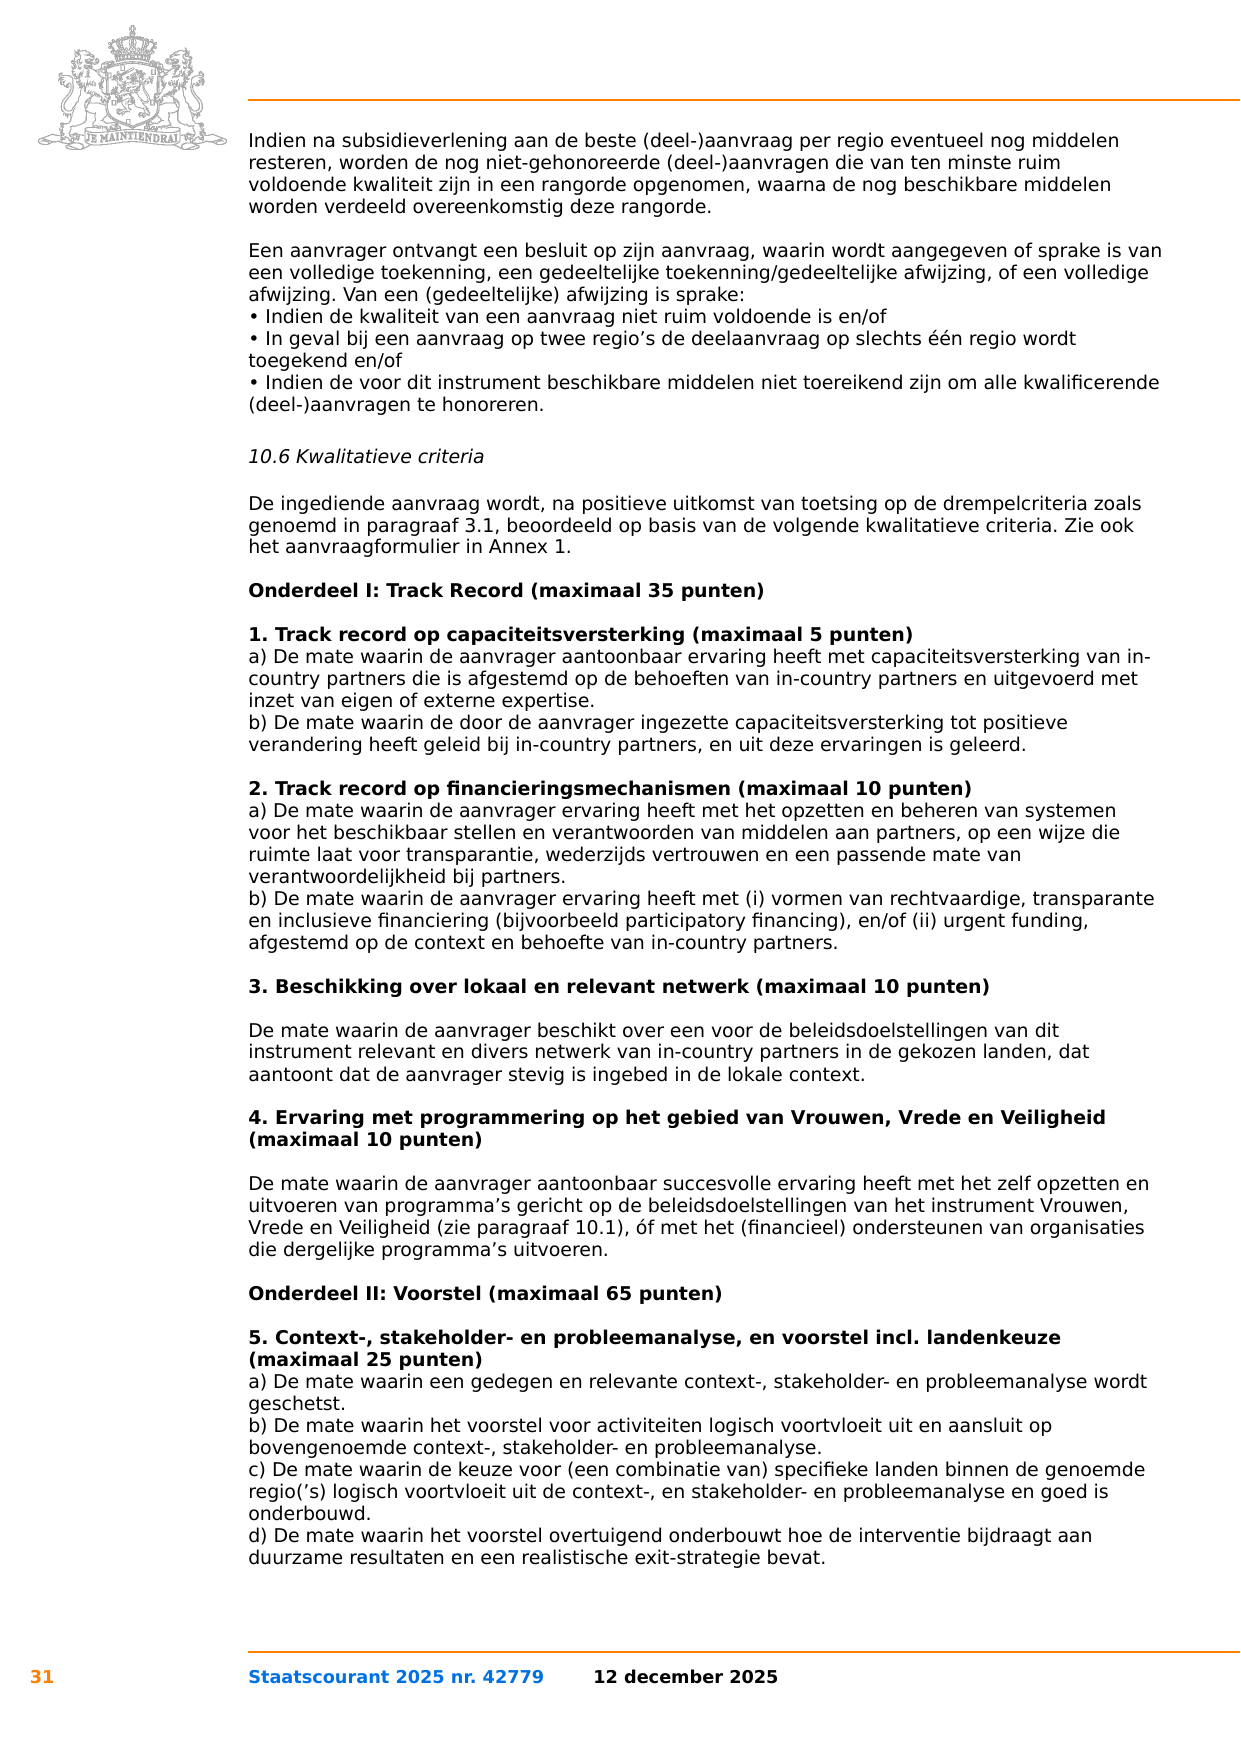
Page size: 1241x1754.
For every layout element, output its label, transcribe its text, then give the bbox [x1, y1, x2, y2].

text c) De mate waarin de keuze voor (een combinatie van) specifieke landen binnen de genoemde regio(’s) logisch voortvloeit uit de context-, en stakeholder- en probleemanalyse en goed is onderbouwd. [248, 1459, 1163, 1524]
text Indien na subsidieverlening aan de beste (deel-)aanvraag per regio eventueel nog middelen resteren, worden de nog niet-gehonoreerde (deel-)aanvragen die van ten minste ruim voldoende kwaliteit zijn in een rangorde opgenomen, waarna de nog beschikbare middelen worden verdeeld overeenkomstig deze rangorde. [248, 130, 1163, 218]
text • Indien de voor dit instrument beschikbare middelen niet toereikend zijn om alle kwalificerende (deel-)aanvragen te honoreren. [248, 372, 1163, 416]
text a) De mate waarin een gedegen en relevante context-, stakeholder- en probleemanalyse wordt geschetst. [248, 1371, 1163, 1415]
text Een aanvrager ontvangt een besluit op zijn aanvraag, waarin wordt aangegeven of sprake is van een volledige toekenning, een gedeeltelijke toekenning/gedeeltelijke afwijzing, of een volledige afwijzing. Van een (gedeeltelijke) afwijzing is sprake: [248, 240, 1163, 306]
text a) De mate waarin de aanvrager aantoonbaar ervaring heeft met capaciteitsversterking van in-country partners die is afgestemd op de behoeften van in-country partners en uitgevoerd met inzet van eigen of externe expertise. [248, 646, 1163, 712]
text De mate waarin de aanvrager beschikt over een voor de beleidsdoelstellingen van dit instrument relevant en divers netwerk van in-country partners in de gekozen landen, dat aantoont dat de aanvrager stevig is ingebed in de lokale context. [248, 1019, 1163, 1085]
text • Indien de kwaliteit van een aanvraag niet ruim voldoende is en/of [248, 306, 1163, 328]
text De mate waarin de aanvrager aantoonbaar succesvolle ervaring heeft met het zelf opzetten en uitvoeren van programma’s gericht op de beleidsdoelstellingen van het instrument Vrouwen, Vrede en Veiligheid (zie paragraaf 10.1), óf met het (financieel) ondersteunen van organisaties die dergelijke programma’s uitvoeren. [248, 1173, 1163, 1261]
text a) De mate waarin de aanvrager ervaring heeft met het opzetten en beheren van systemen voor het beschikbaar stellen en verantwoorden van middelen aan partners, op een wijze die ruimte laat voor transparantie, wederzijds vertrouwen en een passende mate van verantwoordelijkheid bij partners. [248, 800, 1163, 888]
subtitle 3. Beschikking over lokaal en relevant netwerk (maximaal 10 punten) [248, 976, 1163, 998]
subtitle 1. Track record op capaciteitsversterking (maximaal 5 punten) [248, 624, 1163, 646]
text d) De mate waarin het voorstel overtuigend onderbouwt hoe de interventie bijdraagt aan duurzame resultaten en een realistische exit-strategie bevat. [248, 1524, 1163, 1568]
text b) De mate waarin de door de aanvrager ingezette capaciteitsversterking tot positieve verandering heeft geleid bij in-country partners, en uit deze ervaringen is geleerd. [248, 712, 1163, 756]
subtitle 5. Context-, stakeholder- en probleemanalyse, en voorstel incl. landenkeuze (maximaal 25 punten) [248, 1327, 1163, 1371]
subtitle Onderdeel I: Track Record (maximaal 35 punten) [248, 580, 1163, 602]
subtitle 2. Track record op financieringsmechanismen (maximaal 10 punten) [248, 778, 1163, 800]
text • In geval bij een aanvraag op twee regio’s de deelaanvraag op slechts één regio wordt toegekend en/of [248, 328, 1163, 372]
subtitle Onderdeel II: Voorstel (maximaal 65 punten) [248, 1283, 1163, 1305]
text De ingediende aanvraag wordt, na positieve uitkomst van toetsing op de drempelcriteria zoals genoemd in paragraaf 3.1, beoordeeld op basis van de volgende kwalitatieve criteria. Zie ook het aanvraagformulier in Annex 1. [248, 492, 1163, 558]
picture [38, 25, 227, 150]
subtitle 10.6 Kwalitatieve criteria [248, 446, 1163, 467]
subtitle 4. Ervaring met programmering op het gebied van Vrouwen, Vrede en Veiligheid (maximaal 10 punten) [248, 1107, 1163, 1151]
text b) De mate waarin het voorstel voor activiteiten logisch voortvloeit uit en aansluit op bovengenoemde context-, stakeholder- en probleemanalyse. [248, 1415, 1163, 1459]
text b) De mate waarin de aanvrager ervaring heeft met (i) vormen van rechtvaardige, transparante en inclusieve financiering (bijvoorbeeld participatory financing), en/of (ii) urgent funding, afgestemd op de context en behoefte van in-country partners. [248, 888, 1163, 954]
